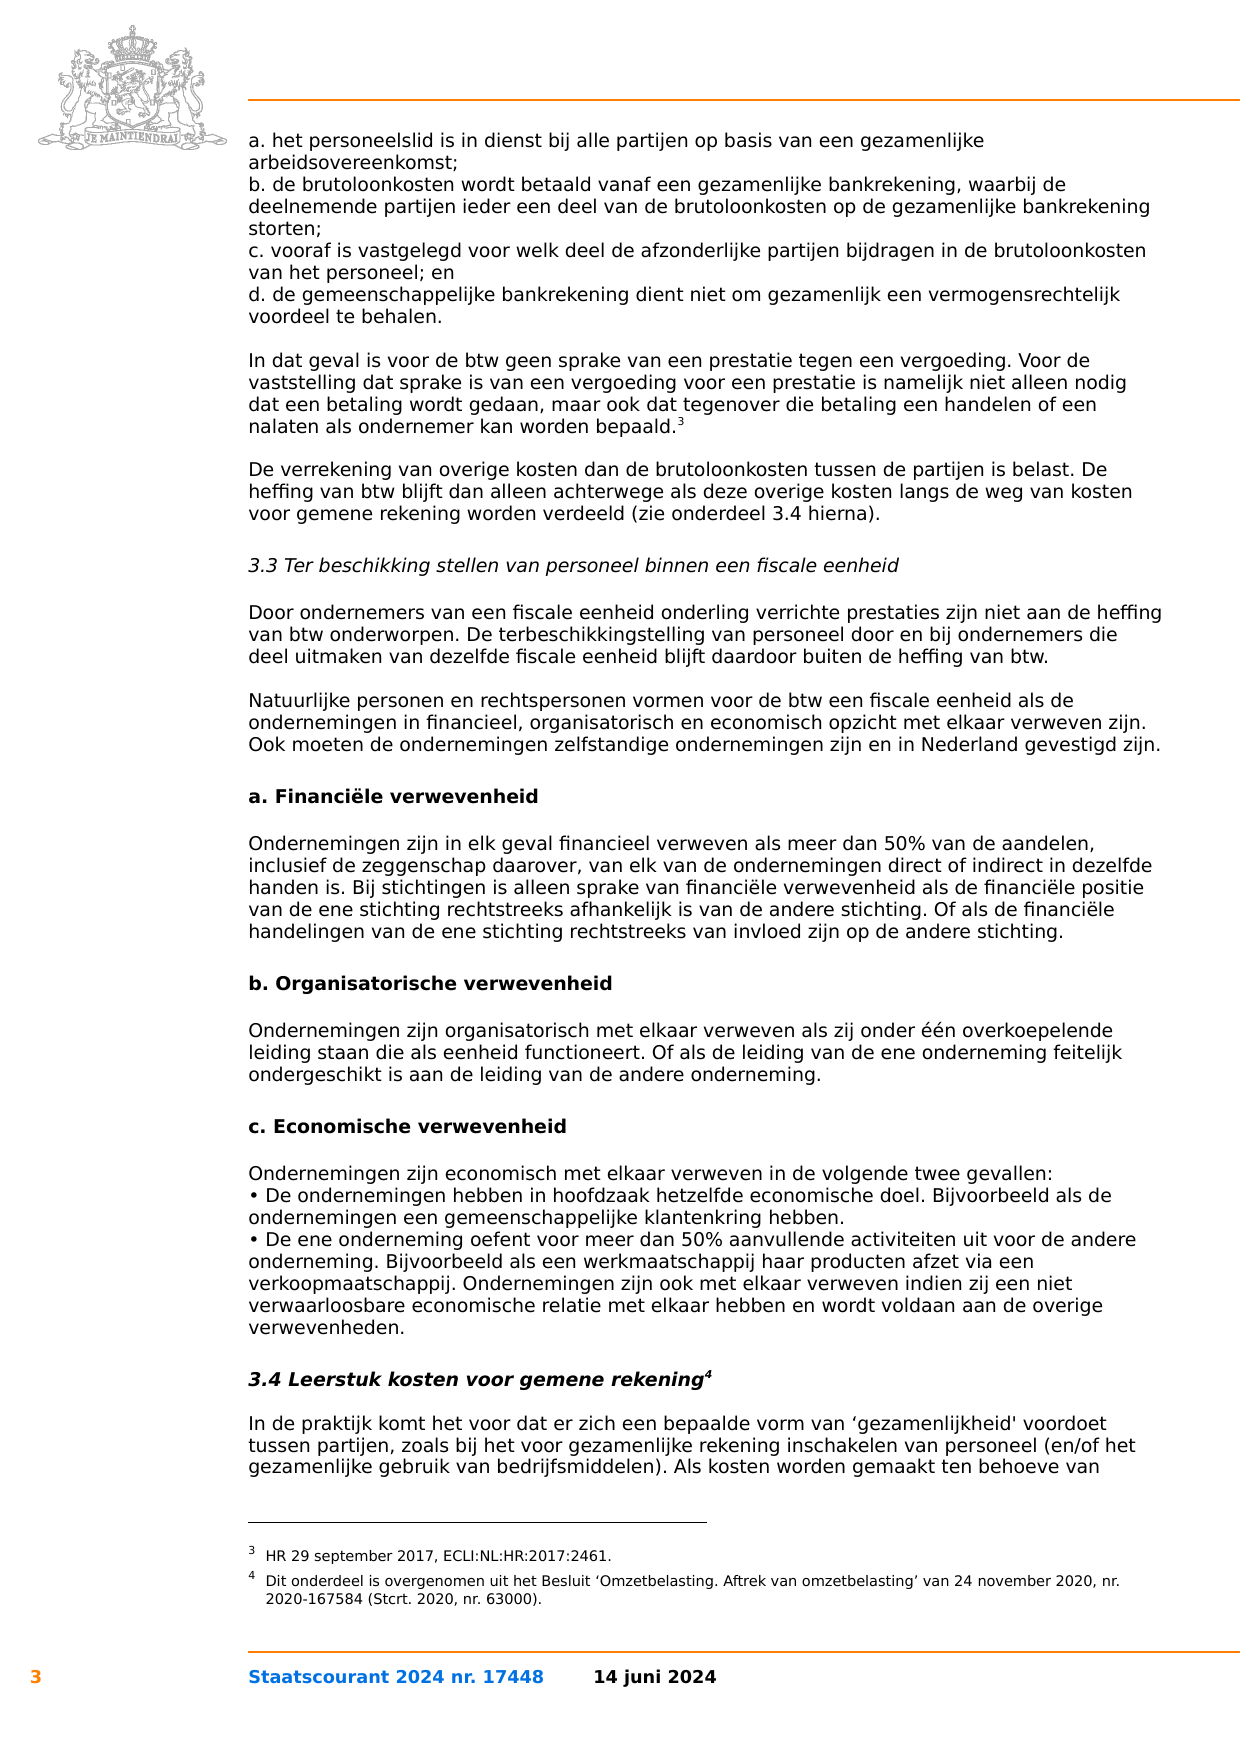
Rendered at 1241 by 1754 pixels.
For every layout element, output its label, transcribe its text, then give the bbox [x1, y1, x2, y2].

subtitle b. Organisatorische verwevenheid [248, 973, 1163, 995]
text Natuurlijke personen en rechtspersonen vormen voor de btw een fiscale eenheid als de ondernemingen in financieel, organisatorisch en economisch opzicht met elkaar verweven zijn. Ook moeten de ondernemingen zelfstandige ondernemingen zijn en in Nederland gevestigd zijn. [248, 690, 1163, 756]
subtitle a. Financiële verwevenheid [248, 786, 1163, 808]
text Door ondernemers van een fiscale eenheid onderling verrichte prestaties zijn niet aan de heffing van btw onderworpen. De terbeschikkingstelling van personeel door en bij ondernemers die deel uitmaken van dezelfde fiscale eenheid blijft daardoor buiten de heffing van btw. [248, 602, 1163, 668]
text • De ene onderneming oefent voor meer dan 50% aanvullende activiteiten uit voor de andere onderneming. Bijvoorbeeld als een werkmaatschappij haar producten afzet via een verkoopmaatschappij. Ondernemingen zijn ook met elkaar verweven indien zij een niet verwaarloosbare economische relatie met elkaar hebben en wordt voldaan aan de overige verwevenheden. [248, 1229, 1163, 1339]
text c. vooraf is vastgelegd voor welk deel de afzonderlijke partijen bijdragen in de brutoloonkosten van het personeel; en [248, 240, 1163, 284]
text b. de brutoloonkosten wordt betaald vanaf een gezamenlijke bankrekening, waarbij de deelnemende partijen ieder een deel van de brutoloonkosten op de gezamenlijke bankrekening storten; [248, 174, 1163, 240]
text Dit onderdeel is overgenomen uit het Besluit ‘Omzetbelasting. Aftrek van omzetbelasting’ van 24 november 2020, nr. 2020-167584 (Stcrt. 2020, nr. 63000). [248, 1569, 1163, 1608]
subtitle c. Economische verwevenheid [248, 1116, 1163, 1138]
text De verrekening van overige kosten dan de brutoloonkosten tussen de partijen is belast. De heffing van btw blijft dan alleen achterwege als deze overige kosten langs de weg van kosten voor gemene rekening worden verdeeld (zie onderdeel 3.4 hierna). [248, 459, 1163, 525]
text HR 29 september 2017, ECLI:NL:HR:2017:2461. [248, 1544, 1163, 1566]
text In de praktijk komt het voor dat er zich een bepaalde vorm van ‘gezamenlijkheid' voordoet tussen partijen, zoals bij het voor gezamenlijke rekening inschakelen van personeel (en/of het gezamenlijke gebruik van bedrijfsmiddelen). Als kosten worden gemaakt ten behoeve van [248, 1412, 1163, 1478]
subtitle 3.4 Leerstuk kosten voor gemene rekening [248, 1369, 1163, 1391]
text Ondernemingen zijn economisch met elkaar verweven in de volgende twee gevallen: [248, 1163, 1163, 1185]
text Ondernemingen zijn organisatorisch met elkaar verweven als zij onder één overkoepelende leiding staan die als eenheid functioneert. Of als de leiding van de ene onderneming feitelijk ondergeschikt is aan de leiding van de andere onderneming. [248, 1020, 1163, 1086]
text a. het personeelslid is in dienst bij alle partijen op basis van een gezamenlijke arbeidsovereenkomst; [248, 130, 1163, 174]
text d. de gemeenschappelijke bankrekening dient niet om gezamenlijk een vermogensrechtelijk voordeel te behalen. [248, 284, 1163, 328]
text • De ondernemingen hebben in hoofdzaak hetzelfde economische doel. Bijvoorbeeld als de ondernemingen een gemeenschappelijke klantenkring hebben. [248, 1185, 1163, 1229]
text Ondernemingen zijn in elk geval financieel verweven als meer dan 50% van de aandelen, inclusief de zeggenschap daarover, van elk van de ondernemingen direct of indirect in dezelfde handen is. Bij stichtingen is alleen sprake van financiële verwevenheid als de financiële positie van de ene stichting rechtstreeks afhankelijk is van de andere stichting. Of als de financiële handelingen van de ene stichting rechtstreeks van invloed zijn op de andere stichting. [248, 833, 1163, 943]
text In dat geval is voor de btw geen sprake van een prestatie tegen een vergoeding. Voor de vaststelling dat sprake is van een vergoeding voor een prestatie is namelijk niet alleen nodig dat een betaling wordt gedaan, maar ook dat tegenover die betaling een handelen of een nalaten als ondernemer kan worden bepaald. [248, 349, 1163, 437]
subtitle 3.3 Ter beschikking stellen van personeel binnen een fiscale eenheid [248, 555, 1163, 577]
picture [38, 25, 227, 150]
